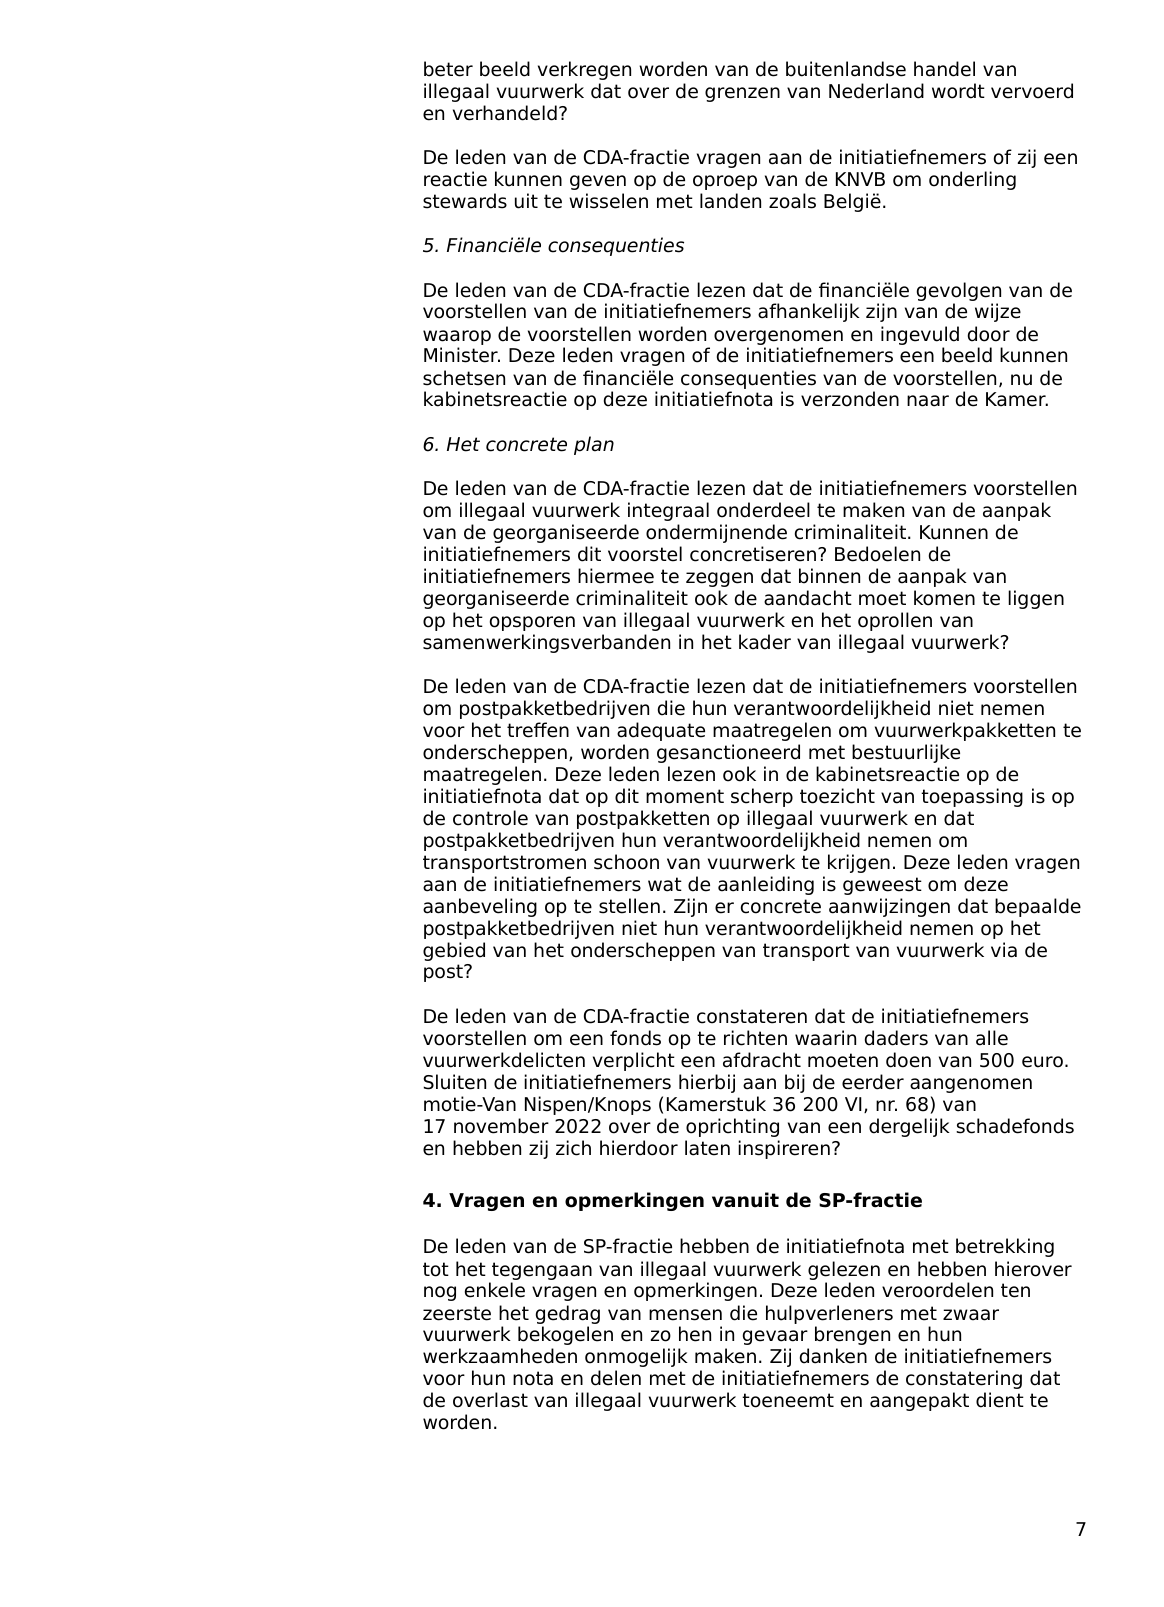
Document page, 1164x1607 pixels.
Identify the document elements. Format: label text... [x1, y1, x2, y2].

text De leden van de CDA-fractie lezen dat de initiatiefnemers voorstellen om illegaal vuurwerk integraal onderdeel te maken van de aanpak van de georganiseerde ondermijnende criminaliteit. Kunnen de initiatiefnemers dit voorstel concretiseren? Bedoelen de initiatiefnemers hiermee te zeggen dat binnen de aanpak van georganiseerde criminaliteit ook de aandacht moet komen te liggen op het opsporen van illegaal vuurwerk en het oprollen van samenwerkingsverbanden in het kader van illegaal vuurwerk? [422, 478, 1087, 653]
text De leden van de CDA-fractie lezen dat de initiatiefnemers voorstellen om postpakketbedrijven die hun verantwoordelijkheid niet nemen voor het treffen van adequate maatregelen om vuurwerkpakketten te onderscheppen, worden gesanctioneerd met bestuurlijke maatregelen. Deze leden lezen ook in de kabinetsreactie op de initiatiefnota dat op dit moment scherp toezicht van toepassing is op de controle van postpakketten op illegaal vuurwerk en dat postpakketbedrijven hun verantwoordelijkheid nemen om transportstromen schoon van vuurwerk te krijgen. Deze leden vragen aan de initiatiefnemers wat de aanleiding is geweest om deze aanbeveling op te stellen. Zijn er concrete aanwijzingen dat bepaalde postpakketbedrijven niet hun verantwoordelijkheid nemen op het gebied van het onderscheppen van transport van vuurwerk via de post? [422, 676, 1087, 983]
subtitle 5. Financiële consequenties [422, 235, 1087, 257]
subtitle 6. Het concrete plan [422, 433, 1087, 456]
text De leden van de SP-fractie hebben de initiatiefnota met betrekking tot het tegengaan van illegaal vuurwerk gelezen en hebben hierover nog enkele vragen en opmerkingen. Deze leden veroordelen ten zeerste het gedrag van mensen die hulpverleners met zwaar vuurwerk bekogelen en zo hen in gevaar brengen en hun werkzaamheden onmogelijk maken. Zij danken de initiatiefnemers voor hun nota en delen met de initiatiefnemers de constatering dat de overlast van illegaal vuurwerk toeneemt en aangepakt dient te worden. [422, 1236, 1087, 1434]
subtitle 4. Vragen en opmerkingen vanuit de SP-fractie [422, 1189, 1087, 1211]
text De leden van de CDA-fractie constateren dat de initiatiefnemers voorstellen om een fonds op te richten waarin daders van alle vuurwerkdelicten verplicht een afdracht moeten doen van 500 euro. Sluiten de initiatiefnemers hierbij aan bij de eerder aangenomen motie-Van Nispen/Knops (Kamerstuk 36 200 VI, nr. 68) van 17 november 2022 over de oprichting van een dergelijk schadefonds en hebben zij zich hierdoor laten inspireren? [422, 1006, 1087, 1159]
text De leden van de CDA-fractie lezen dat de financiële gevolgen van de voorstellen van de initiatiefnemers afhankelijk zijn van de wijze waarop de voorstellen worden overgenomen en ingevuld door de Minister. Deze leden vragen of de initiatiefnemers een beeld kunnen schetsen van de financiële consequenties van de voorstellen, nu de kabinetsreactie op deze initiatiefnota is verzonden naar de Kamer. [422, 279, 1087, 411]
text beter beeld verkregen worden van de buitenlandse handel van illegaal vuurwerk dat over de grenzen van Nederland wordt vervoerd en verhandeld? [422, 59, 1087, 125]
text De leden van de CDA-fractie vragen aan de initiatiefnemers of zij een reactie kunnen geven op de oproep van de KNVB om onderling stewards uit te wisselen met landen zoals België. [422, 147, 1087, 213]
